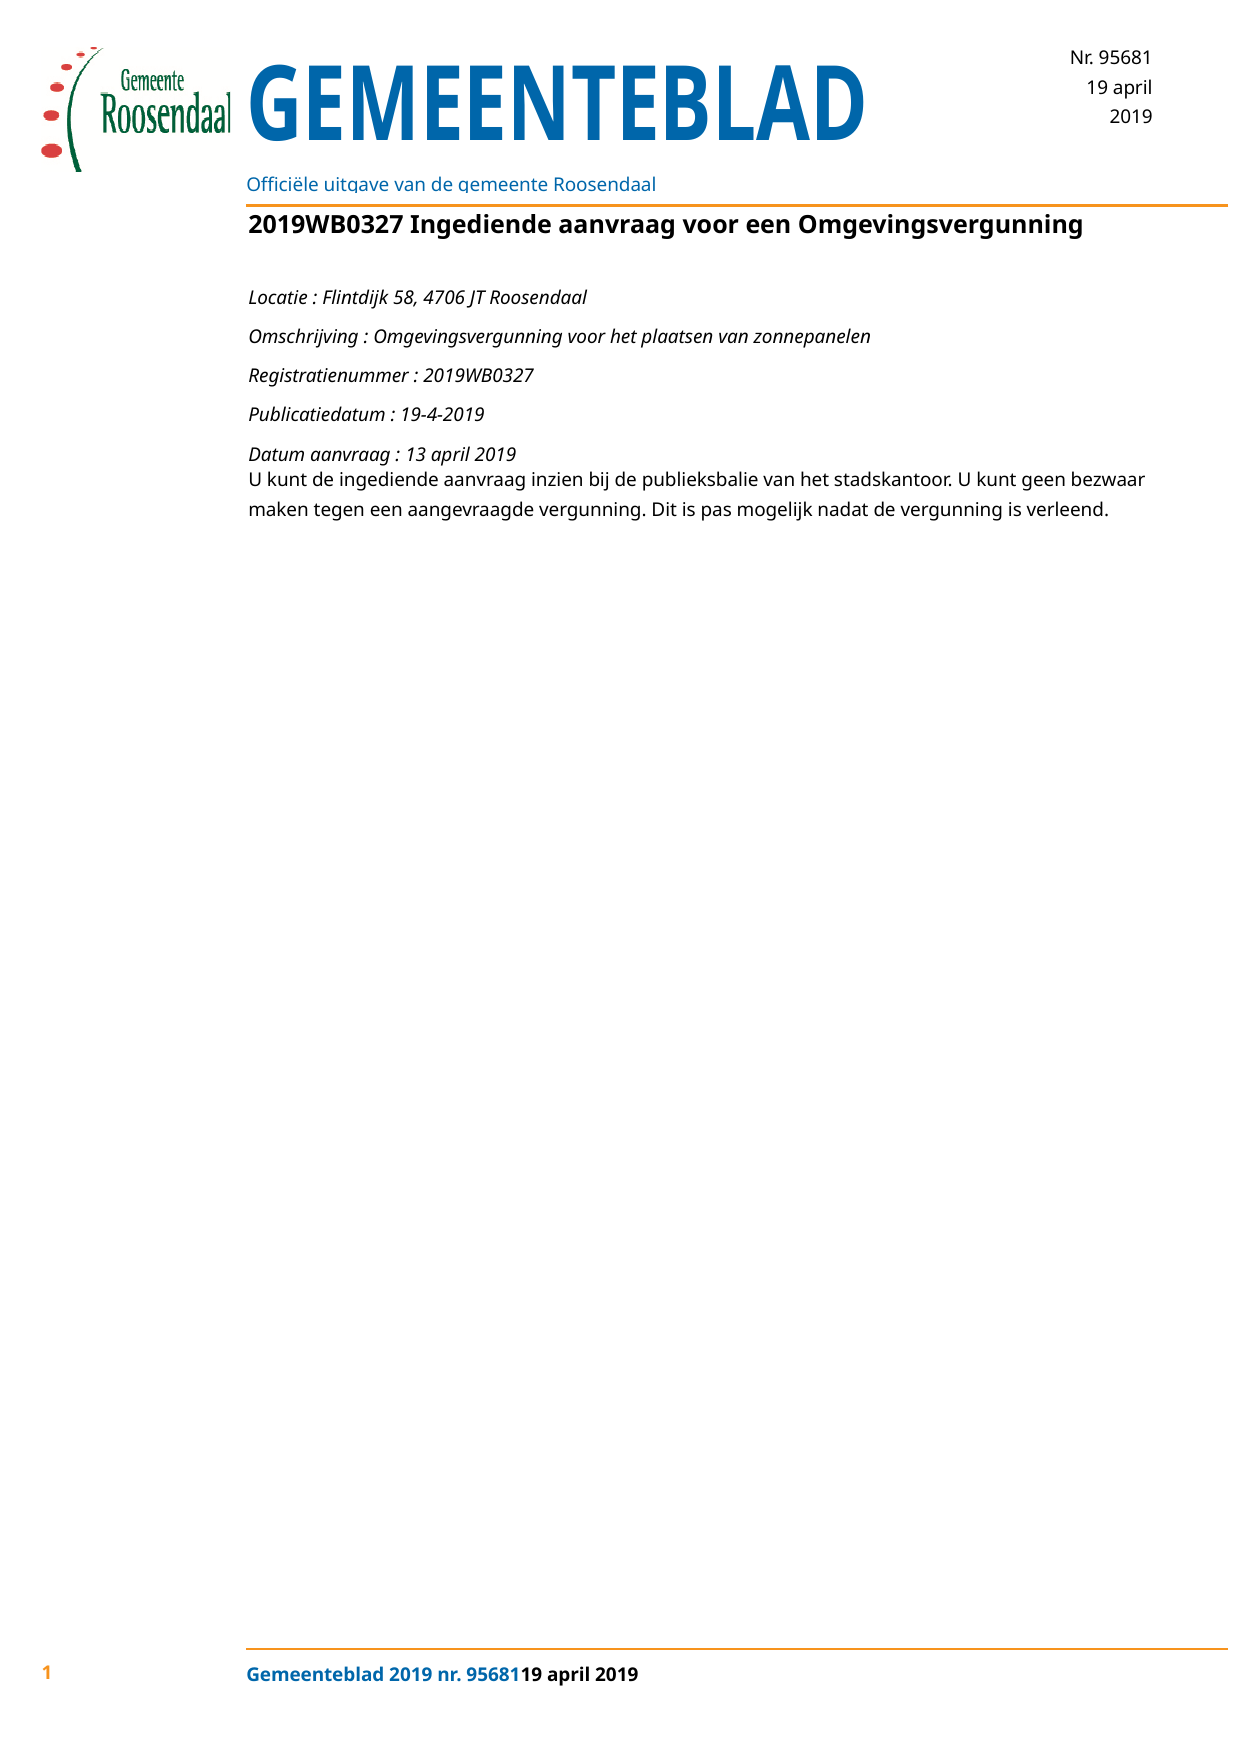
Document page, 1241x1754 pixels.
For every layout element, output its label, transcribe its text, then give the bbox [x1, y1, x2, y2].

text Publicatiedatum : 19-4-2019 [248, 402, 1152, 427]
text U kunt de ingediende aanvraag inzien bij de publieksbalie van het stadskantoor. U kunt geen bezwaar maken tegen een aangevraagde vergunning. Dit is pas mogelijk nadat de vergunning is verleend. [248, 467, 1152, 522]
text Locatie : Flintdijk 58, 4706 JT Roosendaal [248, 284, 1152, 309]
text 2019WB0327 Ingediende aanvraag voor een Omgevingsvergunning [248, 207, 1152, 241]
text Datum aanvraag : 13 april 2019 [248, 441, 1152, 467]
picture [41, 47, 231, 172]
text Omschrijving : Omgevingsvergunning voor het plaatsen van zonnepanelen [248, 323, 1152, 349]
text Registratienummer : 2019WB0327 [248, 362, 1152, 388]
